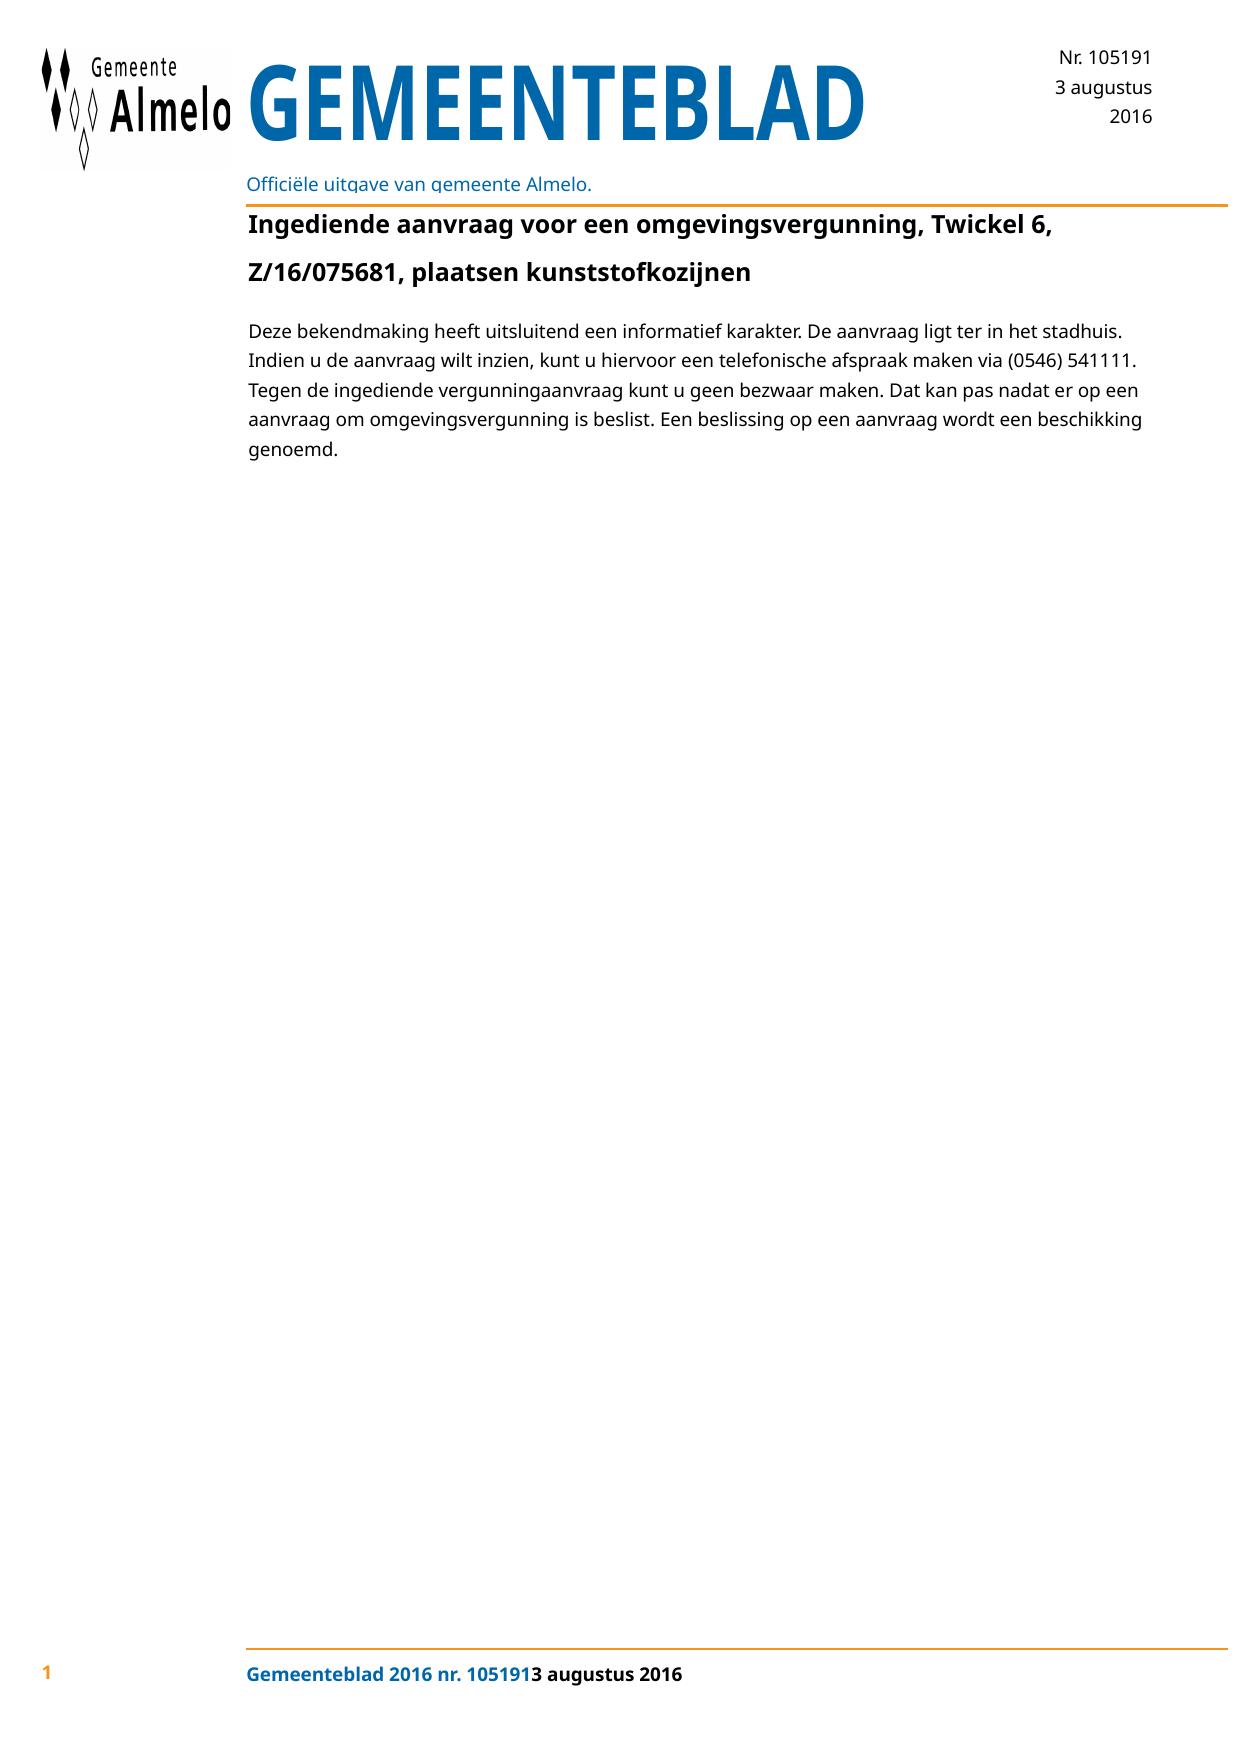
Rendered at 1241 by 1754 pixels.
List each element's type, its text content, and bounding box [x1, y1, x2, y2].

picture [41, 47, 231, 172]
text Ingediende aanvraag voor een omgevingsvergunning, Twickel 6, Z/16/075681, plaatsen kunststofkozijnen [248, 207, 1152, 288]
text Deze bekendmaking heeft uitsluitend een informatief karakter. De aanvraag ligt ter in het stadhuis. Indien u de aanvraag wilt inzien, kunt u hiervoor een telefonische afspraak maken via (0546) 541111. Tegen de ingediende vergunningaanvraag kunt u geen bezwaar maken. Dat kan pas nadat er op een aanvraag om omgevingsvergunning is beslist. Een beslissing op een aanvraag wordt een beschikking genoemd. [248, 318, 1152, 462]
